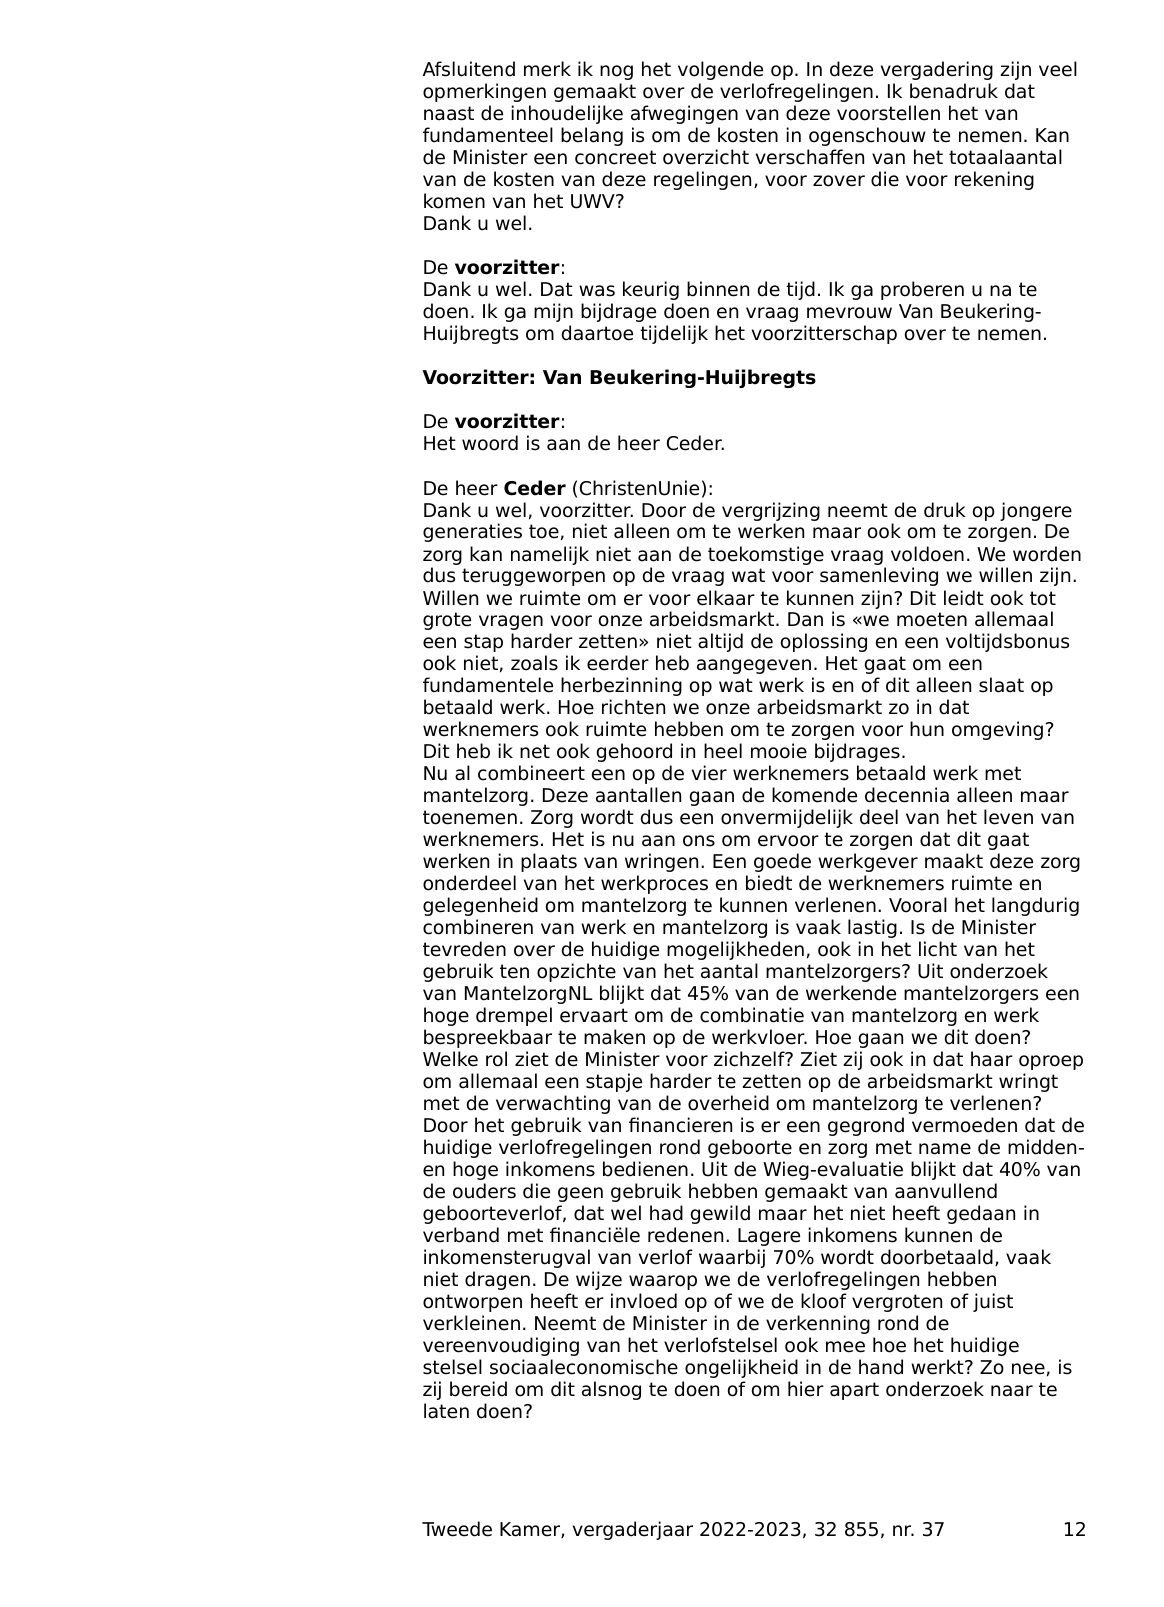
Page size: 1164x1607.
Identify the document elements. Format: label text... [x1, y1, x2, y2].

text Afsluitend merk ik nog het volgende op. In deze vergadering zijn veel opmerkingen gemaakt over de verlofregelingen. Ik benadruk dat naast de inhoudelijke afwegingen van deze voorstellen het van fundamenteel belang is om de kosten in ogenschouw te nemen. Kan de Minister een concreet overzicht verschaffen van het totaalaantal van de kosten van deze regelingen, voor zover die voor rekening komen van het UWV? [422, 59, 1087, 213]
text Dank u wel. Dat was keurig binnen de tijd. Ik ga proberen u na te doen. Ik ga mijn bijdrage doen en vraag mevrouw Van Beukering-Huijbregts om daartoe tijdelijk het voorzitterschap over te nemen. [422, 279, 1087, 345]
text Nu al combineert een op de vier werknemers betaald werk met mantelzorg. Deze aantallen gaan de komende decennia alleen maar toenemen. Zorg wordt dus een onvermijdelijk deel van het leven van werknemers. Het is nu aan ons om ervoor te zorgen dat dit gaat werken in plaats van wringen. Een goede werkgever maakt deze zorg onderdeel van het werkproces en biedt de werknemers ruimte en gelegenheid om mantelzorg te kunnen verlenen. Vooral het langdurig combineren van werk en mantelzorg is vaak lastig. Is de Minister tevreden over de huidige mogelijkheden, ook in het licht van het gebruik ten opzichte van het aantal mantelzorgers? Uit onderzoek van MantelzorgNL blijkt dat 45% van de werkende mantelzorgers een hoge drempel ervaart om de combinatie van mantelzorg en werk bespreekbaar te maken op de werkvloer. Hoe gaan we dit doen? Welke rol ziet de Minister voor zichzelf? Ziet zij ook in dat haar oproep om allemaal een stapje harder te zetten op de arbeidsmarkt wringt met de verwachting van de overheid om mantelzorg te verlenen? [422, 763, 1087, 1115]
text Dank u wel. [422, 213, 1087, 235]
text Voorzitter: Van Beukering-Huijbregts [422, 367, 1087, 389]
text Door het gebruik van financieren is er een gegrond vermoeden dat de huidige verlofregelingen rond geboorte en zorg met name de midden- en hoge inkomens bedienen. Uit de Wieg-evaluatie blijkt dat 40% van de ouders die geen gebruik hebben gemaakt van aanvullend geboorteverlof, dat wel had gewild maar het niet heeft gedaan in verband met financiële redenen. Lagere inkomens kunnen de inkomensterugval van verlof waarbij 70% wordt doorbetaald, vaak niet dragen. De wijze waarop we de verlofregelingen hebben ontworpen heeft er invloed op of we de kloof vergroten of juist verkleinen. Neemt de Minister in de verkenning rond de vereenvoudiging van het verlofstelsel ook mee hoe het huidige stelsel sociaaleconomische ongelijkheid in de hand werkt? Zo nee, is zij bereid om dit alsnog te doen of om hier apart onderzoek naar te laten doen? [422, 1115, 1087, 1423]
text Het woord is aan de heer Ceder. [422, 433, 1087, 455]
text De heer Ceder (ChristenUnie): [422, 477, 1087, 499]
text Dank u wel, voorzitter. Door de vergrijzing neemt de druk op jongere generaties toe, niet alleen om te werken maar ook om te zorgen. De zorg kan namelijk niet aan de toekomstige vraag voldoen. We worden dus teruggeworpen op de vraag wat voor samenleving we willen zijn. Willen we ruimte om er voor elkaar te kunnen zijn? Dit leidt ook tot grote vragen voor onze arbeidsmarkt. Dan is «we moeten allemaal een stap harder zetten» niet altijd de oplossing en een voltijdsbonus ook niet, zoals ik eerder heb aangegeven. Het gaat om een fundamentele herbezinning op wat werk is en of dit alleen slaat op betaald werk. Hoe richten we onze arbeidsmarkt zo in dat werknemers ook ruimte hebben om te zorgen voor hun omgeving? Dit heb ik net ook gehoord in heel mooie bijdrages. [422, 499, 1087, 763]
text De voorzitter: [422, 411, 1087, 433]
text De voorzitter: [422, 257, 1087, 279]
